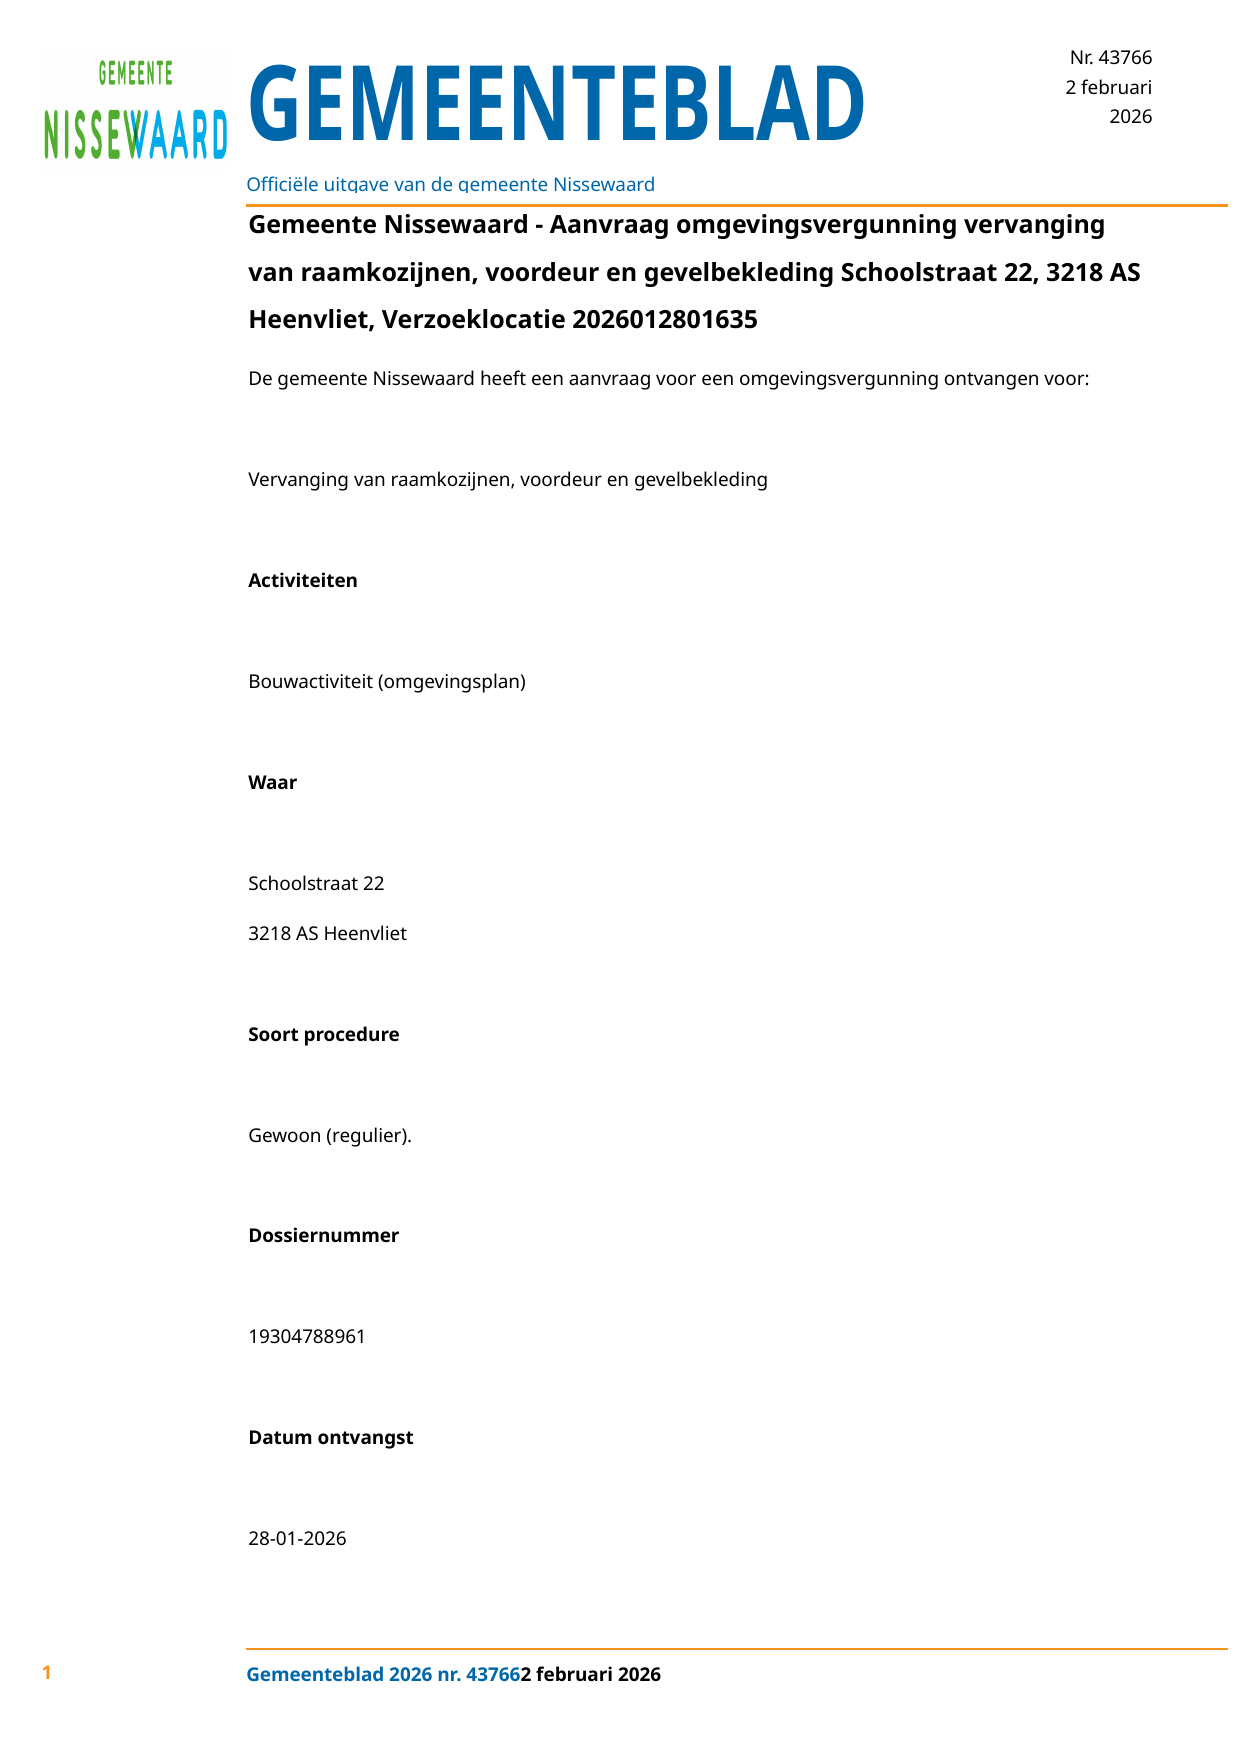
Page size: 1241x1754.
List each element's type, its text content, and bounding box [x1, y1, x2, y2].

picture [41, 47, 231, 172]
text Gemeente Nissewaard - Aanvraag omgevingsvergunning vervanging van raamkozijnen, voordeur en gevelbekleding Schoolstraat 22, 3218 AS Heenvliet, Verzoeklocatie 2026012801635 [248, 207, 1152, 336]
text 28-01-2026 [248, 1525, 1152, 1551]
text 3218 AS Heenvliet [248, 920, 1152, 946]
text Gewoon (regulier). [248, 1122, 1152, 1147]
text Waar [248, 769, 1152, 794]
text Activiteiten [248, 567, 1152, 593]
text Datum ontvangst [248, 1424, 1152, 1450]
text Dossiernummer [248, 1223, 1152, 1248]
text Schoolstraat 22 [248, 870, 1152, 895]
text Vervanging van raamkozijnen, voordeur en gevelbekleding [248, 466, 1152, 492]
text De gemeente Nissewaard heeft een aanvraag voor een omgevingsvergunning ontvangen voor: [248, 366, 1152, 391]
text 19304788961 [248, 1323, 1152, 1349]
text Bouwactiviteit (omgevingsplan) [248, 668, 1152, 694]
text Soort procedure [248, 1021, 1152, 1047]
